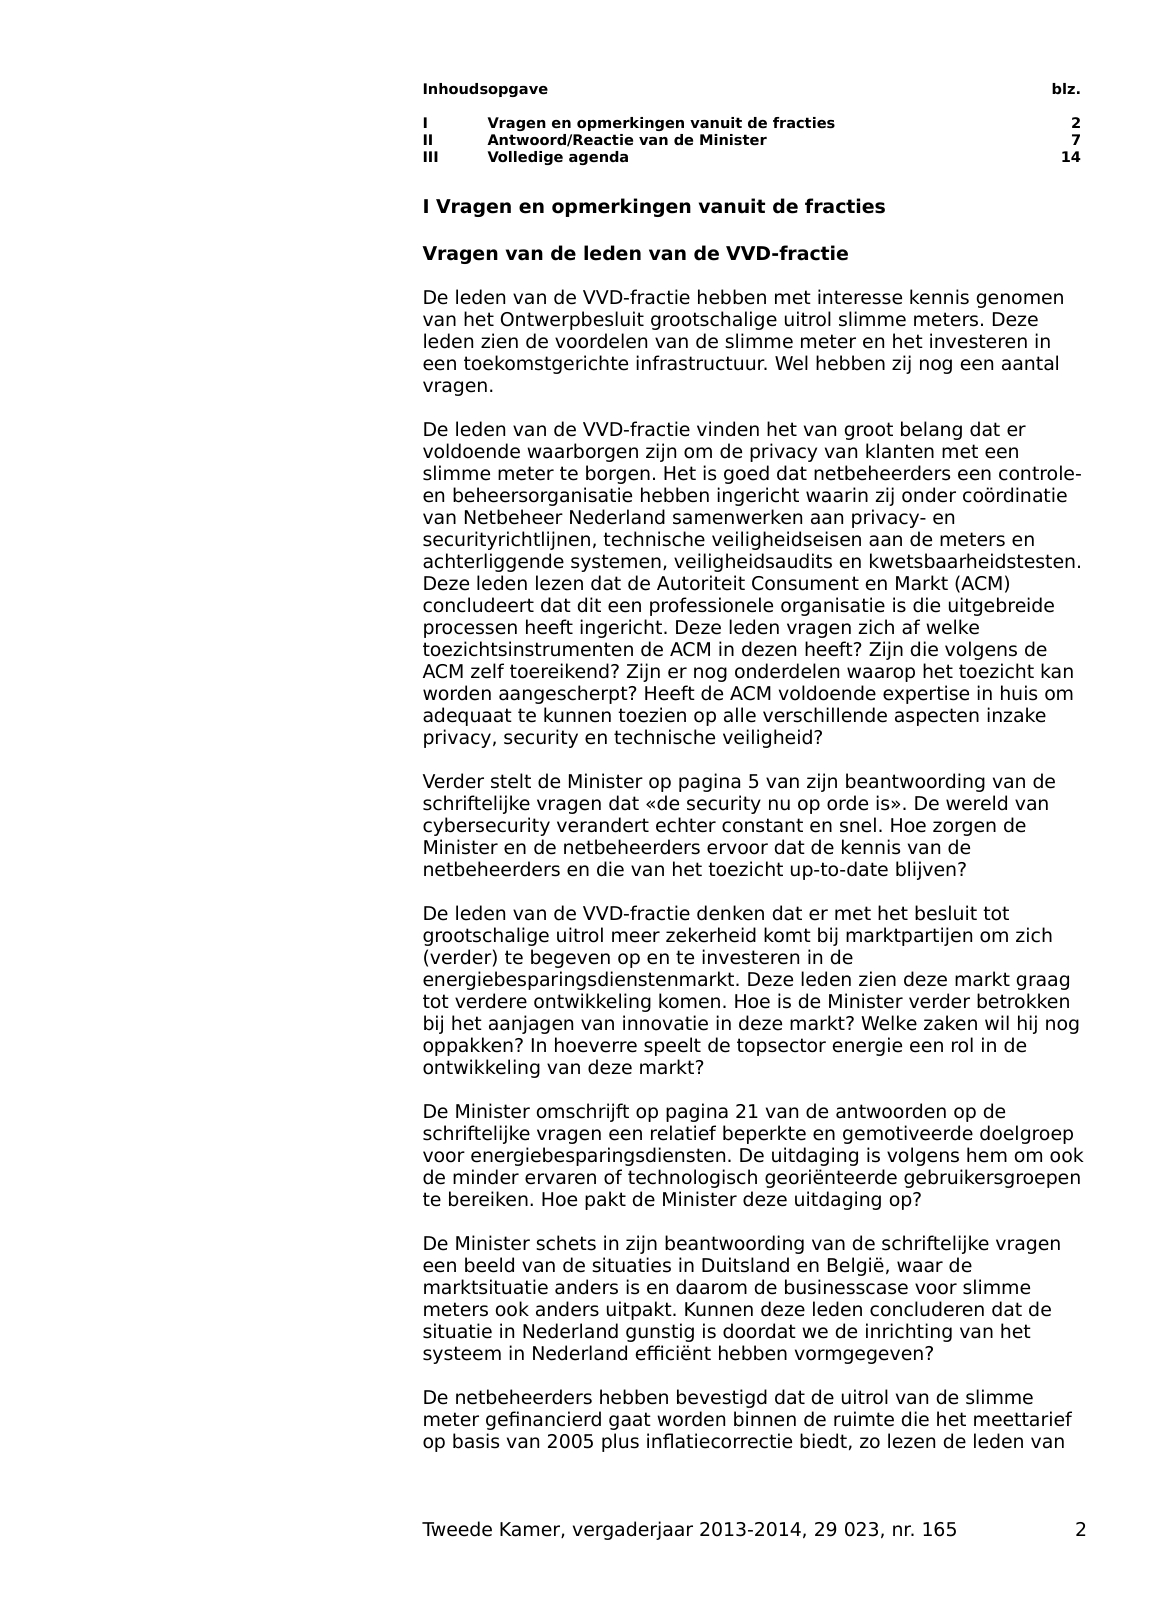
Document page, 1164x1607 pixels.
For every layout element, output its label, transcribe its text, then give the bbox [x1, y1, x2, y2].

table_header Inhoudsopgave [422, 81, 1013, 98]
text De Minister schets in zijn beantwoording van de schriftelijke vragen een beeld van de situaties in Duitsland en België, waar de marktsituatie anders is en daarom de businesscase voor slimme meters ook anders uitpakt. Kunnen deze leden concluderen dat de situatie in Nederland gunstig is doordat we de inrichting van het systeem in Nederland efficiënt hebben vormgegeven? [422, 1233, 1087, 1365]
text De leden van de VVD-fractie hebben met interesse kennis genomen van het Ontwerpbesluit grootschalige uitrol slimme meters. Deze leden zien de voordelen van de slimme meter en het investeren in een toekomstgerichte infrastructuur. Wel hebben zij nog een aantal vragen. [422, 287, 1087, 397]
table_cell [422, 98, 481, 115]
text Verder stelt de Minister op pagina 5 van zijn beantwoording van de schriftelijke vragen dat «de security nu op orde is». De wereld van cybersecurity verandert echter constant en snel. Hoe zorgen de Minister en de netbeheerders ervoor dat de kennis van de netbeheerders en die van het toezicht up-to-date blijven? [422, 771, 1087, 881]
table_cell 7 [1013, 132, 1087, 149]
text De leden van de VVD-fractie denken dat er met het besluit tot grootschalige uitrol meer zekerheid komt bij marktpartijen om zich (verder) te begeven op en te investeren in de energiebesparingsdienstenmarkt. Deze leden zien deze markt graag tot verdere ontwikkeling komen. Hoe is de Minister verder betrokken bij het aanjagen van innovatie in deze markt? Welke zaken wil hij nog oppakken? In hoeverre speelt de topsector energie een rol in de ontwikkeling van deze markt? [422, 903, 1087, 1079]
table_cell Vragen en opmerkingen vanuit de fracties [481, 115, 1013, 132]
text De Minister omschrijft op pagina 21 van de antwoorden op de schriftelijke vragen een relatief beperkte en gemotiveerde doelgroep voor energiebesparingsdiensten. De uitdaging is volgens hem om ook de minder ervaren of technologisch georiënteerde gebruikersgroepen te bereiken. Hoe pakt de Minister deze uitdaging op? [422, 1101, 1087, 1211]
subtitle I Vragen en opmerkingen vanuit de fracties [422, 196, 1087, 218]
subtitle Vragen van de leden van de VVD-fractie [422, 243, 1087, 265]
text De leden van de VVD-fractie vinden het van groot belang dat er voldoende waarborgen zijn om de privacy van klanten met een slimme meter te borgen. Het is goed dat netbeheerders een controle- en beheersorganisatie hebben ingericht waarin zij onder coördinatie van Netbeheer Nederland samenwerken aan privacy- en securityrichtlijnen, technische veiligheidseisen aan de meters en achterliggende systemen, veiligheidsaudits en kwetsbaarheidstesten. Deze leden lezen dat de Autoriteit Consument en Markt (ACM) concludeert dat dit een professionele organisatie is die uitgebreide processen heeft ingericht. Deze leden vragen zich af welke toezichtsinstrumenten de ACM in dezen heeft? Zijn die volgens de ACM zelf toereikend? Zijn er nog onderdelen waarop het toezicht kan worden aangescherpt? Heeft de ACM voldoende expertise in huis om adequaat te kunnen toezien op alle verschillende aspecten inzake privacy, security en technische veiligheid? [422, 419, 1087, 749]
table_cell III [422, 149, 481, 166]
table_cell II [422, 132, 481, 149]
table_cell Volledige agenda [481, 149, 1013, 166]
table_cell [1013, 98, 1087, 115]
table_cell 2 [1013, 115, 1087, 132]
text De netbeheerders hebben bevestigd dat de uitrol van de slimme meter gefinancierd gaat worden binnen de ruimte die het meettarief op basis van 2005 plus inflatiecorrectie biedt, zo lezen de leden van [422, 1387, 1087, 1453]
table_cell I [422, 115, 481, 132]
table_cell [481, 98, 1013, 115]
table_cell 14 [1013, 149, 1087, 166]
table_header blz. [1013, 81, 1087, 98]
table_cell Antwoord/Reactie van de Minister [481, 132, 1013, 149]
